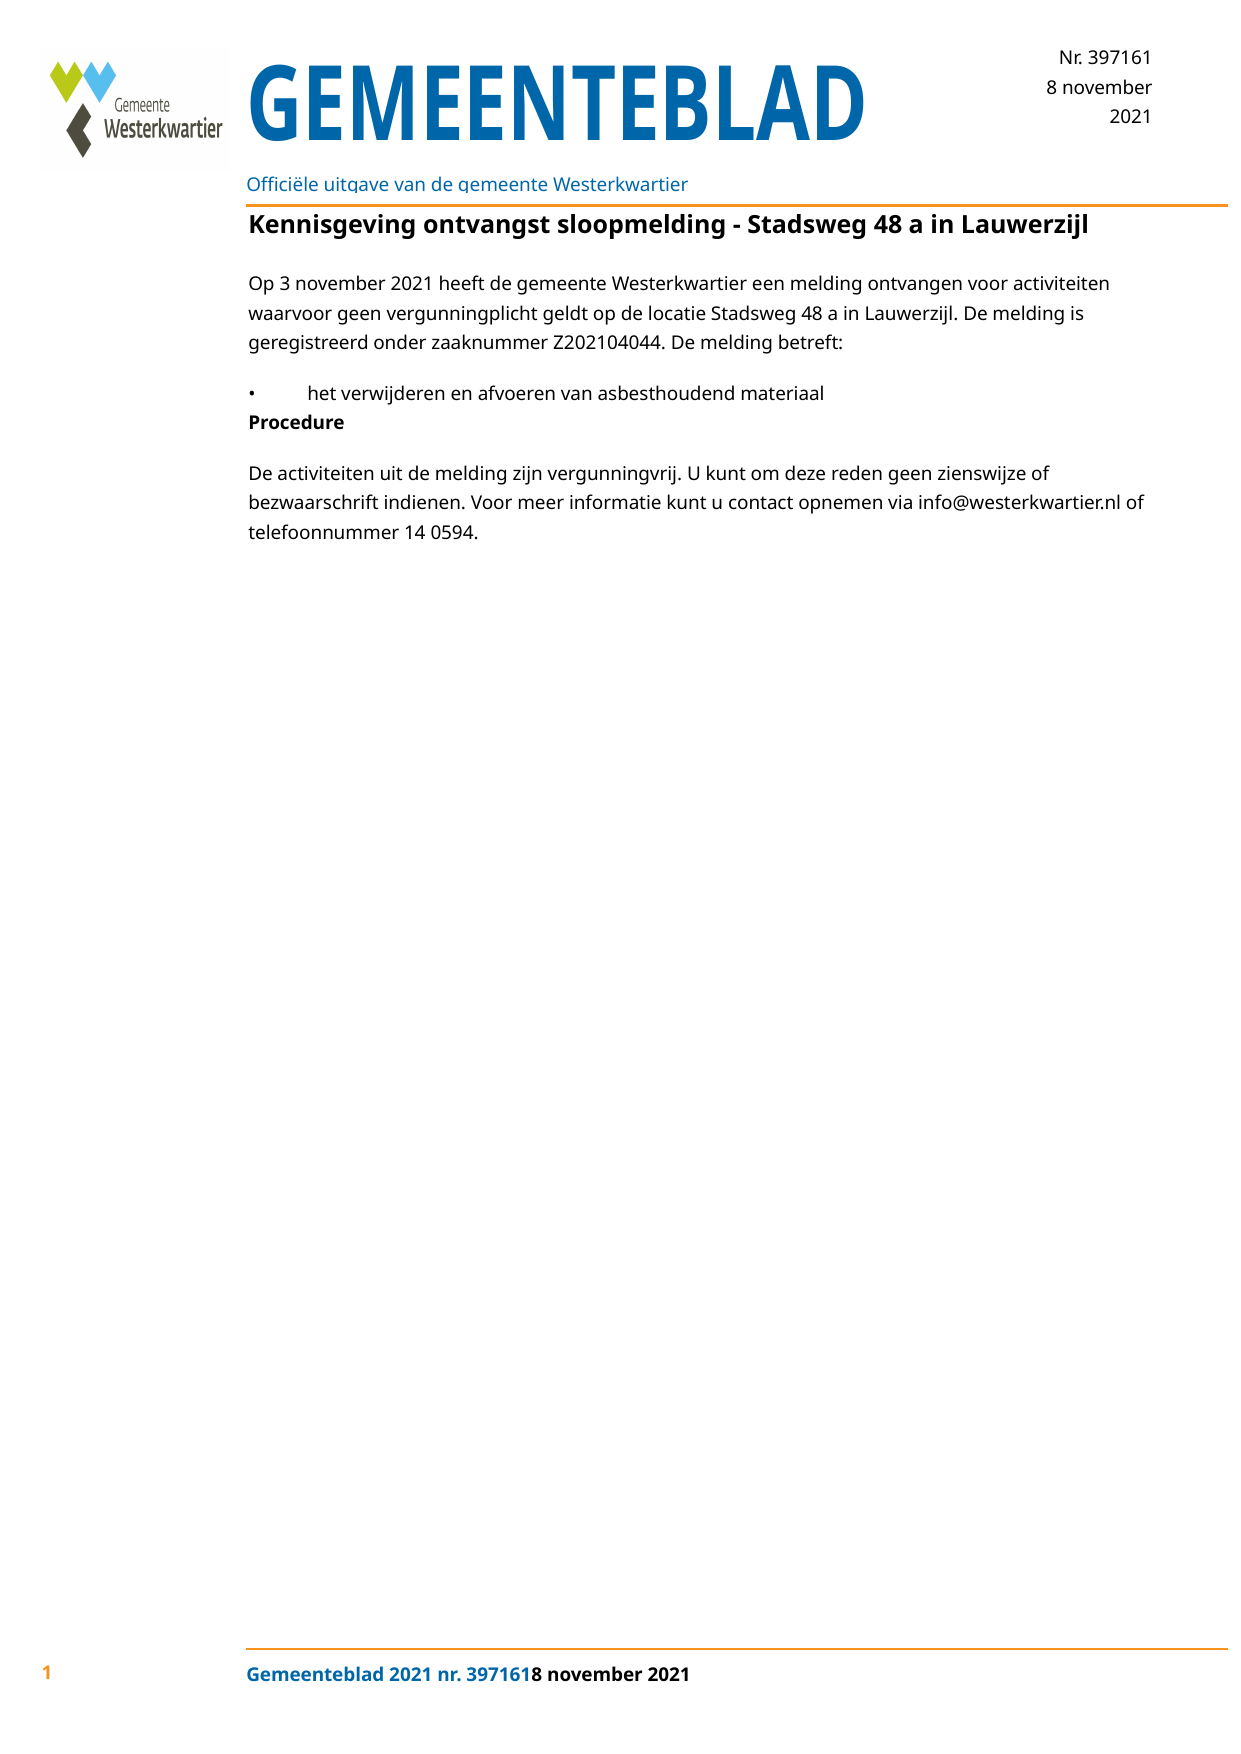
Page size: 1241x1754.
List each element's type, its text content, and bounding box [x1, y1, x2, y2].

text De activiteiten uit de melding zijn vergunningvrij. U kunt om deze reden geen zienswijze of bezwaarschrift indienen. Voor meer informatie kunt u contact opnemen via info@westerkwartier.nl of telefoonnummer 14 0594. [248, 460, 1152, 545]
picture [41, 47, 231, 172]
text Kennisgeving ontvangst sloopmelding - Stadsweg 48 a in Lauwerzijl [248, 207, 1152, 241]
text Procedure [248, 409, 1152, 435]
list het verwijderen en afvoeren van asbesthoudend materiaal [248, 380, 1152, 406]
text Op 3 november 2021 heeft de gemeente Westerkwartier een melding ontvangen voor activiteiten waarvoor geen vergunningplicht geldt op de locatie Stadsweg 48 a in Lauwerzijl. De melding is geregistreerd onder zaaknummer Z202104044. De melding betreft: [248, 270, 1152, 355]
